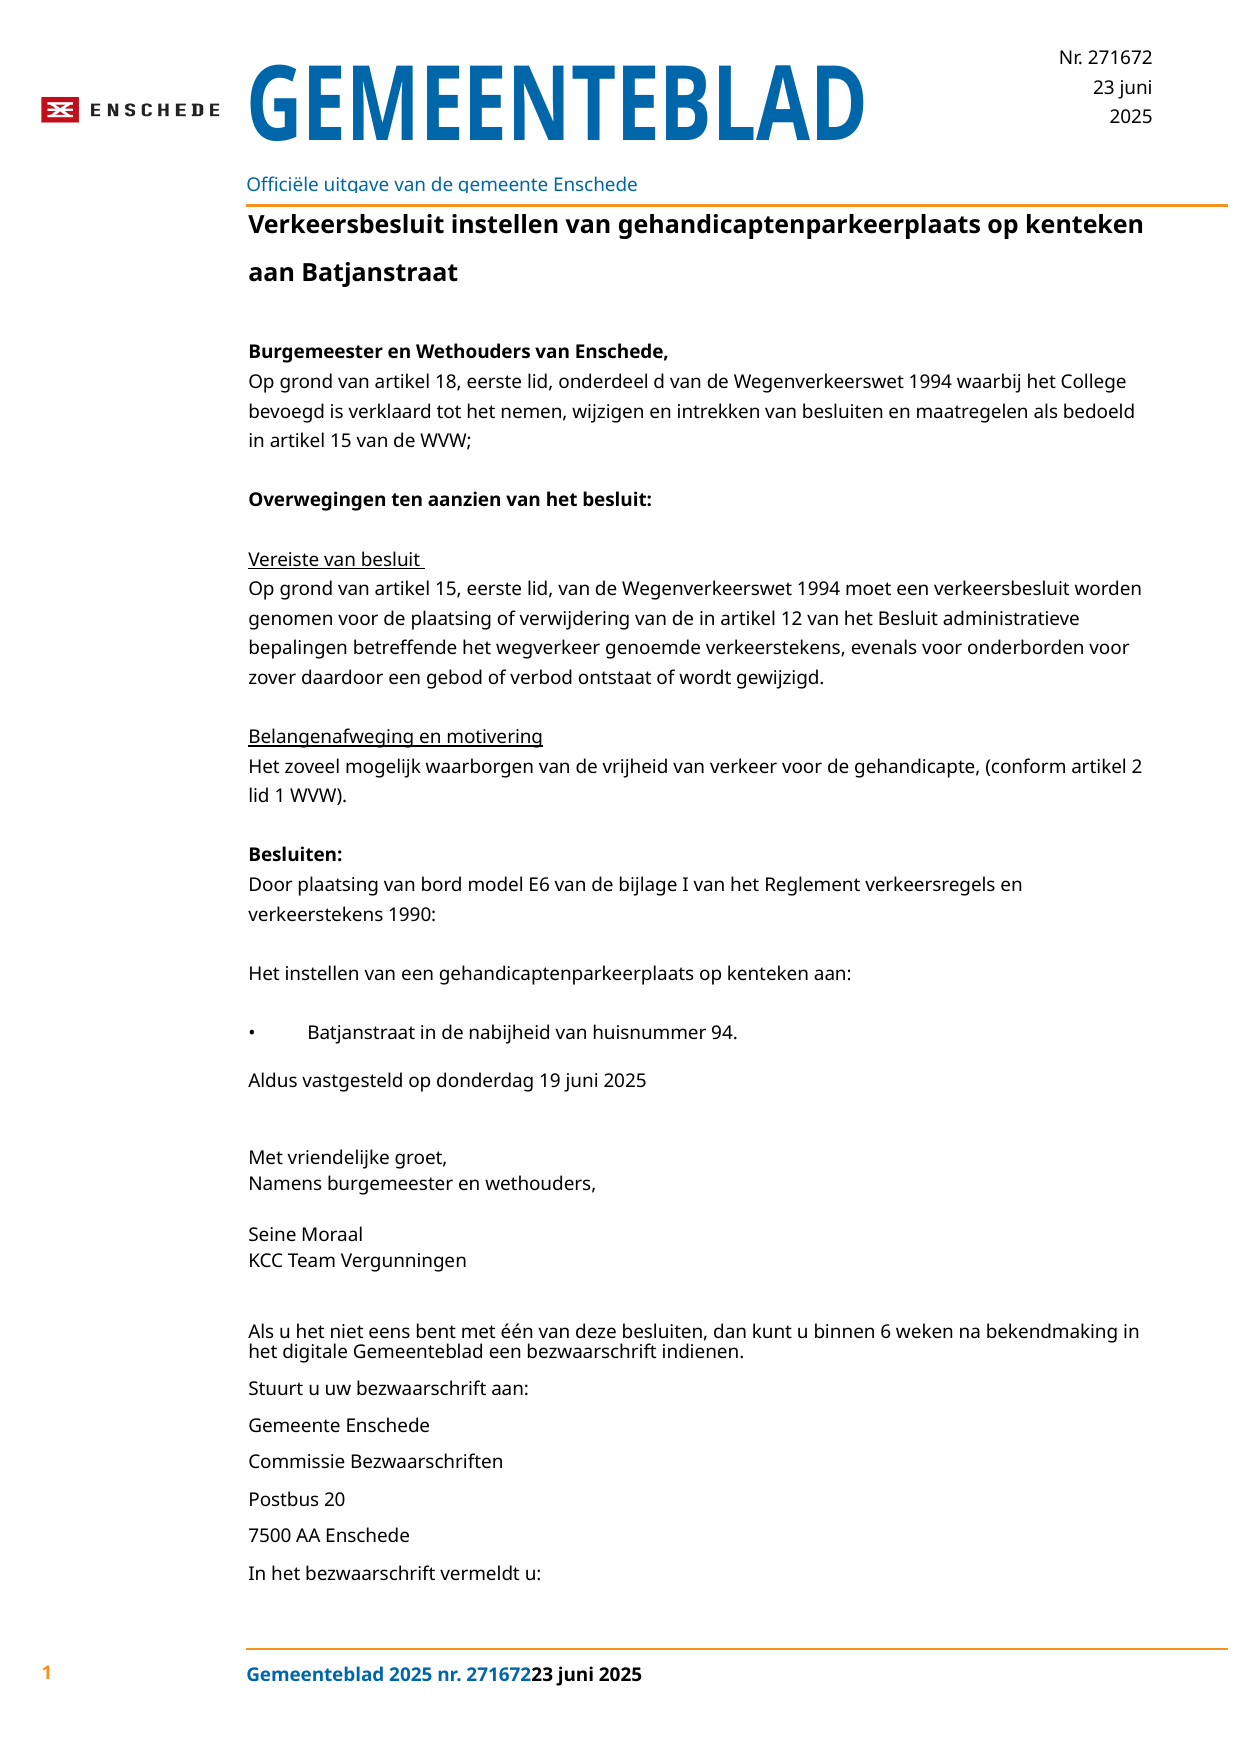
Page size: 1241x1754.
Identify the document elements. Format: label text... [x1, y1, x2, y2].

text Door plaatsing van bord model E6 van de bijlage I van het Reglement verkeersregels en verkeerstekens 1990: [248, 871, 1152, 926]
text Aldus vastgesteld op donderdag 19 juni 2025 [248, 1067, 1152, 1093]
text Vereiste van besluit [248, 546, 1152, 571]
text Stuurt u uw bezwaarschrift aan: [248, 1379, 1152, 1399]
text Op grond van artikel 18, eerste lid, onderdeel d van de Wegenverkeerswet 1994 waarbij het College bevoegd is verklaard tot het nemen, wijzigen en intrekken van besluiten en maatregelen als bedoeld in artikel 15 van de WVW; [248, 368, 1152, 453]
text In het bezwaarschrift vermeldt u: [248, 1564, 1152, 1584]
text Belangenafweging en motivering [248, 723, 1152, 749]
text Het zoveel mogelijk waarborgen van de vrijheid van verkeer voor de gehandicapte, (conform artikel 2 lid 1 WVW). [248, 753, 1152, 808]
text Overwegingen ten aanzien van het besluit: [248, 487, 1152, 512]
text Als u het niet eens bent met één van deze besluiten, dan kunt u binnen 6 weken na bekendmaking in het digitale Gemeenteblad een bezwaarschrift indienen. [248, 1323, 1152, 1362]
text Postbus 20 [248, 1491, 1152, 1510]
text Verkeersbesluit instellen van gehandicaptenparkeerplaats op kenteken aan Batjanstraat [248, 207, 1152, 288]
text Seine Moraal [248, 1221, 1152, 1247]
text Commissie Bezwaarschriften [248, 1453, 1152, 1473]
text Gemeente Enschede [248, 1417, 1152, 1436]
text Het instellen van een gehandicaptenparkeerplaats op kenteken aan: [248, 960, 1152, 986]
text Besluiten: [248, 842, 1152, 867]
text Met vriendelijke groet, [248, 1144, 1152, 1170]
picture [41, 47, 231, 172]
text Burgemeester en Wethouders van Enschede, [248, 339, 1152, 364]
list Batjanstraat in de nabijheid van huisnummer 94. [248, 1019, 1152, 1045]
text KCC Team Vergunningen [248, 1247, 1152, 1273]
text Namens burgemeester en wethouders, [248, 1170, 1152, 1196]
text Op grond van artikel 15, eerste lid, van de Wegenverkeerswet 1994 moet een verkeersbesluit worden genomen voor de plaatsing of verwijdering van de in artikel 12 van het Besluit administratieve bepalingen betreffende het wegverkeer genoemde verkeerstekens, evenals voor onderborden voor zover daardoor een gebod of verbod ontstaat of wordt gewijzigd. [248, 575, 1152, 690]
text 7500 AA Enschede [248, 1527, 1152, 1547]
